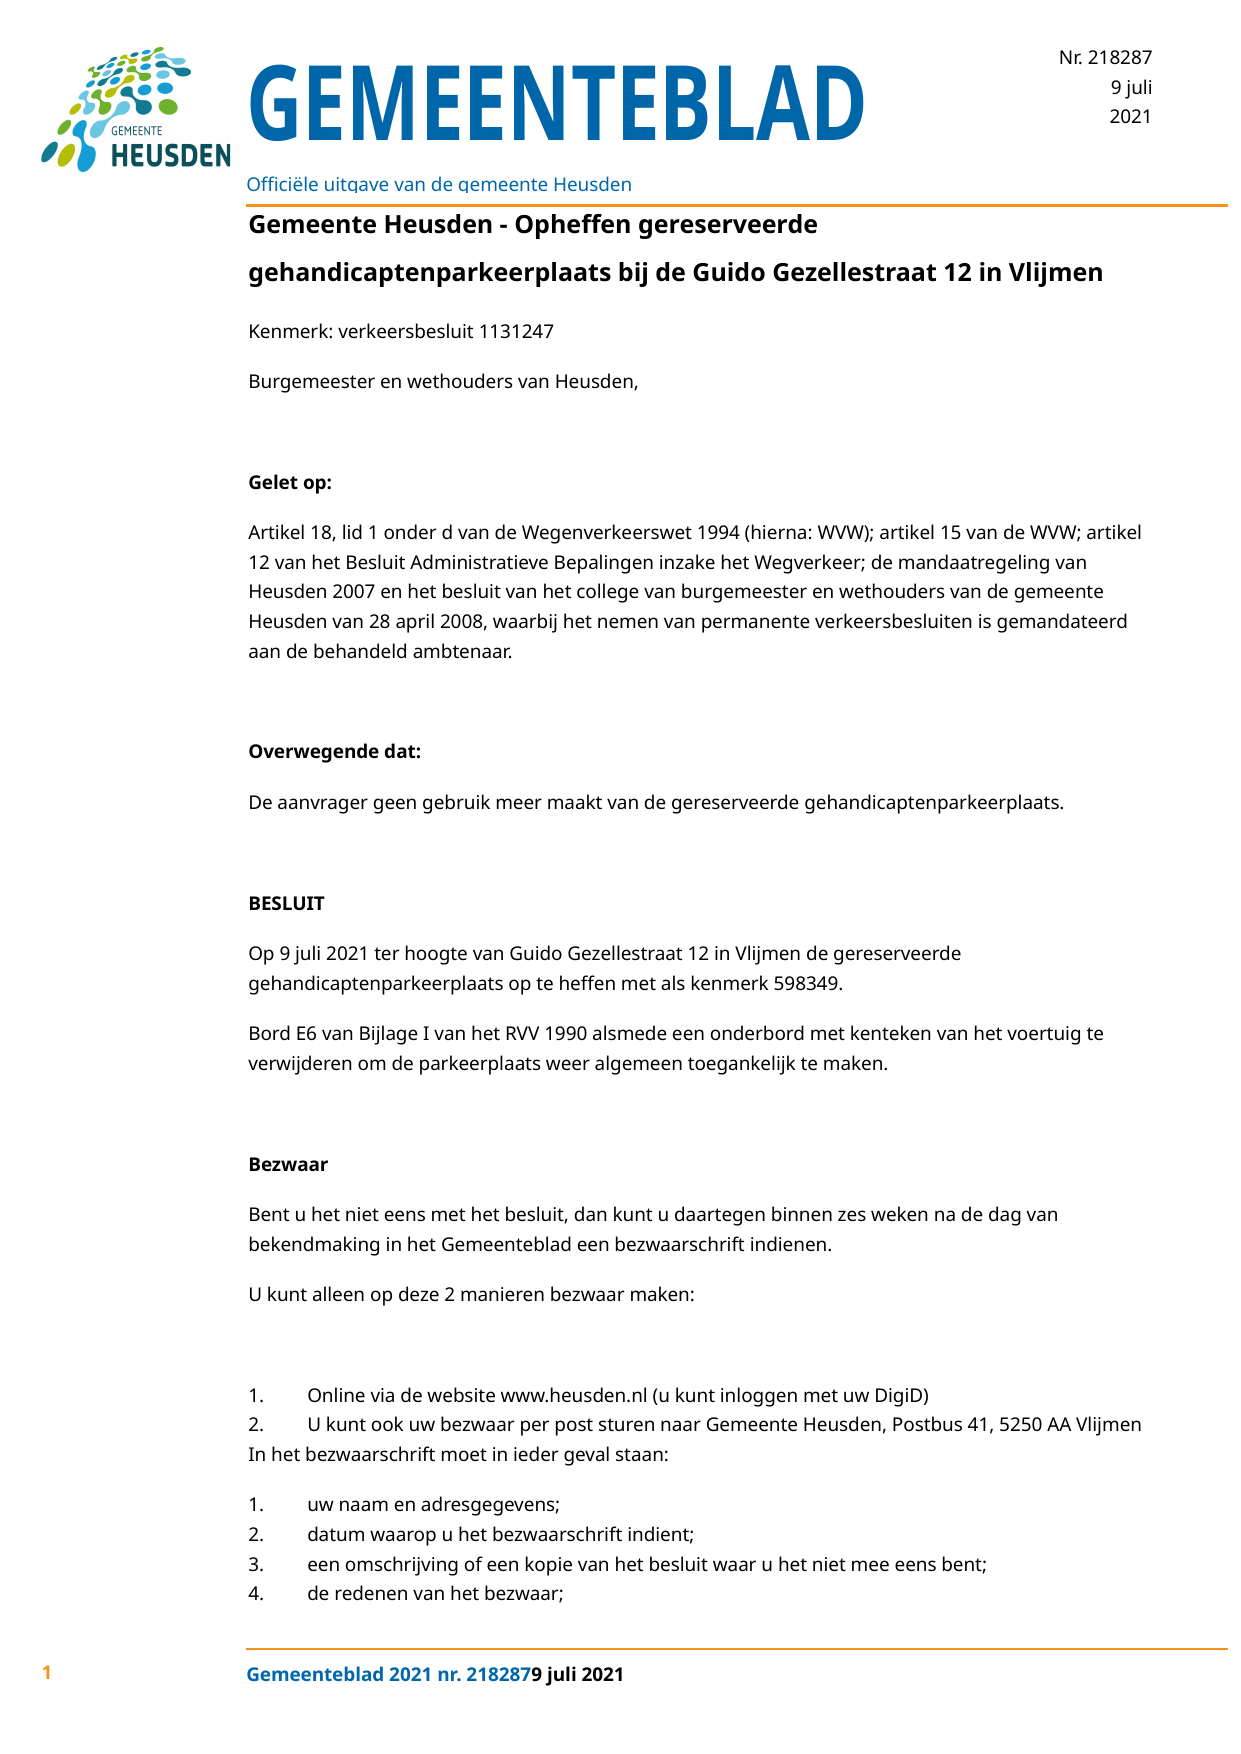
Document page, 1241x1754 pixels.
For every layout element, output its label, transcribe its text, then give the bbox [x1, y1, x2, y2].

text Bezwaar [248, 1151, 1152, 1177]
text Gelet op: [248, 469, 1152, 495]
text Overwegende dat: [248, 739, 1152, 764]
text BESLUIT [248, 890, 1152, 916]
list Online via de website www.heusden.nl (u kunt inloggen met uw DigiD) [248, 1382, 1152, 1408]
text In het bezwaarschrift moet in ieder geval staan: [248, 1441, 1152, 1467]
picture [41, 47, 231, 172]
list U kunt ook uw bezwaar per post sturen naar Gemeente Heusden, Postbus 41, 5250 AA Vlijmen [248, 1412, 1152, 1437]
text Artikel 18, lid 1 onder d van de Wegenverkeerswet 1994 (hierna: WVW); artikel 15 van de WVW; artikel 12 van het Besluit Administratieve Bepalingen inzake het Wegverkeer; de mandaatregeling van Heusden 2007 en het besluit van het college van burgemeester en wethouders van de gemeente Heusden van 28 april 2008, waarbij het nemen van permanente verkeersbesluiten is gemandateerd aan de behandeld ambtenaar. [248, 519, 1152, 664]
text Bent u het niet eens met het besluit, dan kunt u daartegen binnen zes weken na de dag van bekendmaking in het Gemeenteblad een bezwaarschrift indienen. [248, 1201, 1152, 1257]
list datum waarop u het bezwaarschrift indient; [248, 1521, 1152, 1547]
list een omschrijving of een kopie van het besluit waar u het niet mee eens bent; [248, 1551, 1152, 1577]
text Kenmerk: verkeersbesluit 1131247 [248, 318, 1152, 344]
text Bord E6 van Bijlage I van het RVV 1990 alsmede een onderbord met kenteken van het voertuig te verwijderen om de parkeerplaats weer algemeen toegankelijk te maken. [248, 1020, 1152, 1076]
text U kunt alleen op deze 2 manieren bezwaar maken: [248, 1281, 1152, 1307]
text Op 9 juli 2021 ter hoogte van Guido Gezellestraat 12 in Vlijmen de gereserveerde gehandicaptenparkeerplaats op te heffen met als kenmerk 598349. [248, 940, 1152, 996]
text De aanvrager geen gebruik meer maakt van de gereserveerde gehandicaptenparkeerplaats. [248, 789, 1152, 815]
text Burgemeester en wethouders van Heusden, [248, 368, 1152, 394]
list uw naam en adresgegevens; [248, 1492, 1152, 1517]
text Gemeente Heusden - Opheffen gereserveerde gehandicaptenparkeerplaats bij de Guido Gezellestraat 12 in Vlijmen [248, 207, 1152, 288]
list de redenen van het bezwaar; [248, 1580, 1152, 1606]
